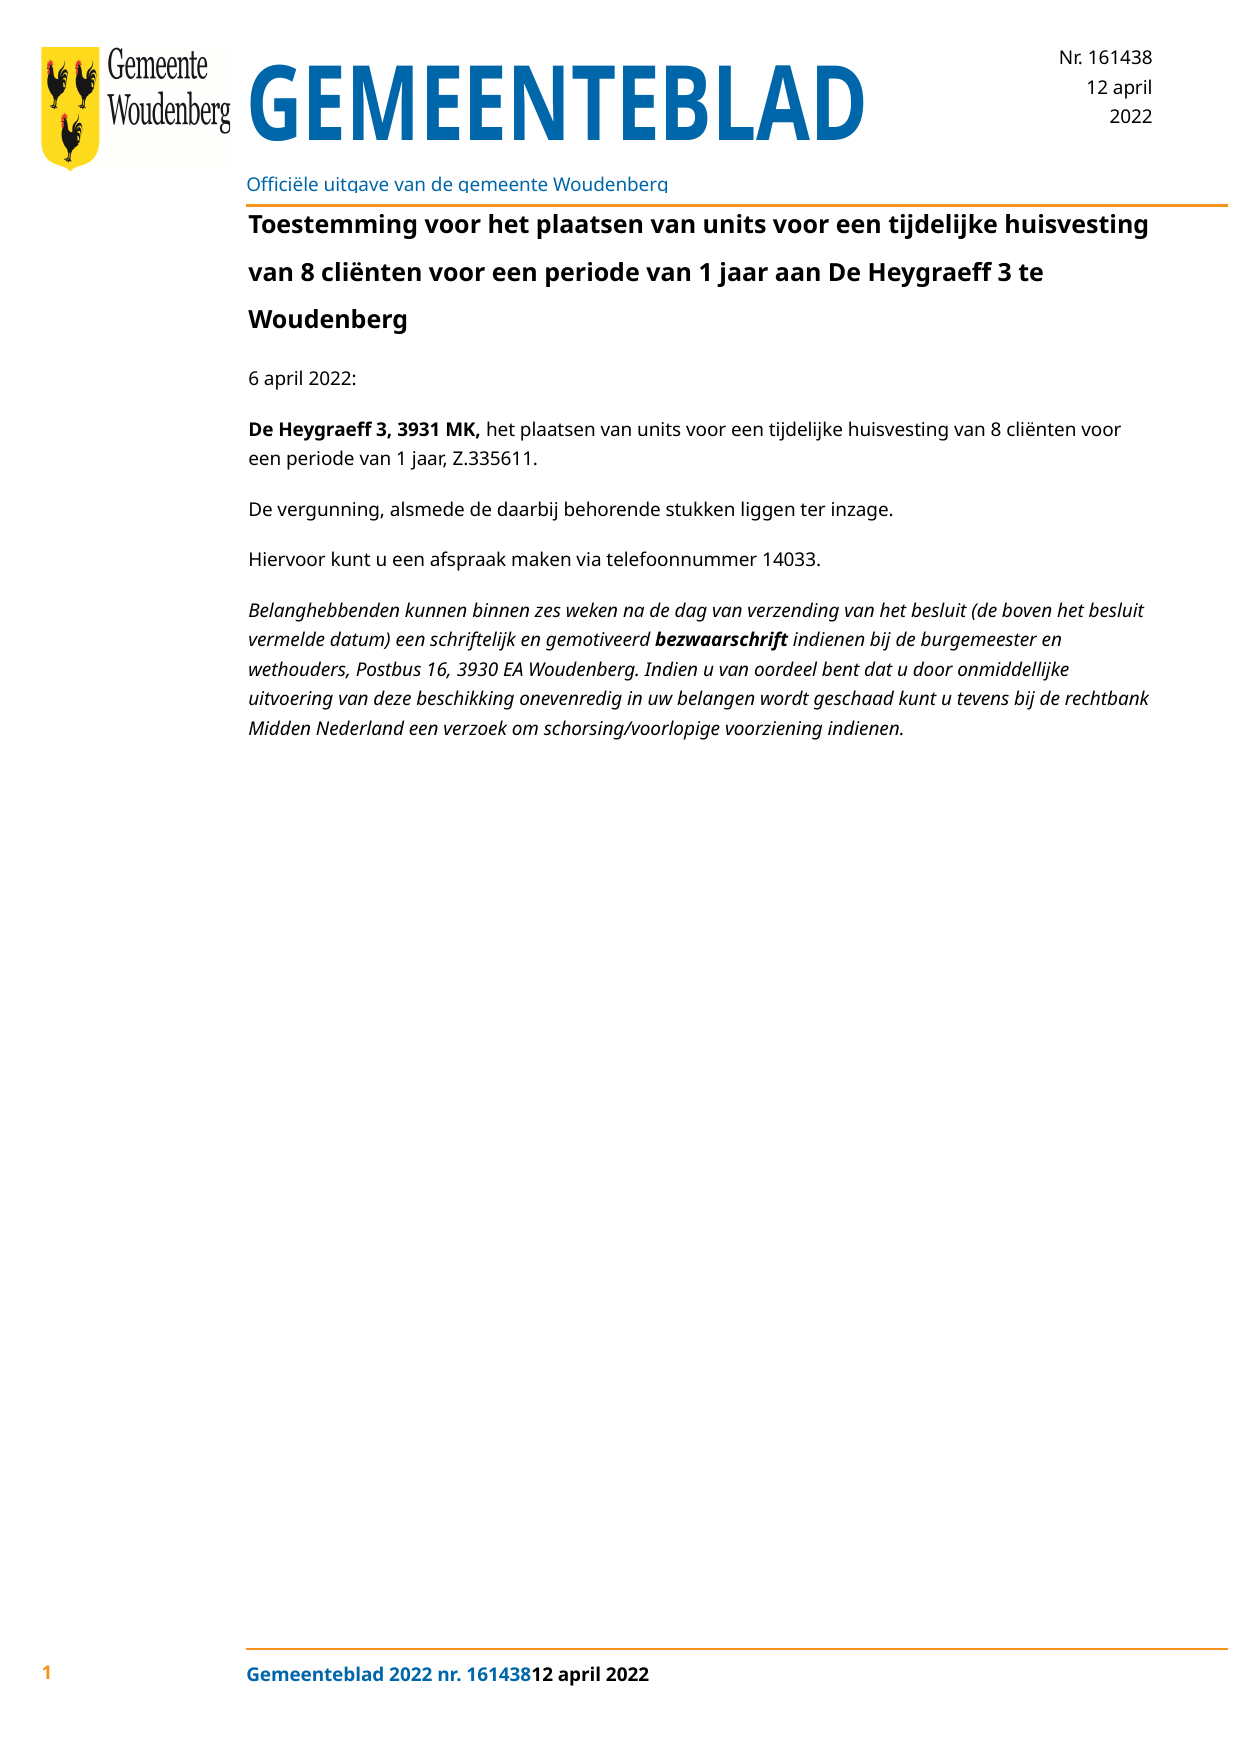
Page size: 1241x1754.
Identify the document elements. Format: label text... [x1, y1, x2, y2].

text Hiervoor kunt u een afspraak maken via telefoonnummer 14033. [248, 546, 1152, 572]
text 6 april 2022: [248, 366, 1152, 391]
text Toestemming voor het plaatsen van units voor een tijdelijke huisvesting van 8 cliënten voor een periode van 1 jaar aan De Heygraeff 3 te Woudenberg [248, 207, 1152, 336]
text Belanghebbenden kunnen binnen zes weken na de dag van verzending van het besluit (de boven het besluit vermelde datum) een schriftelijk en gemotiveerd bezwaarschrift indienen bij de burgemeester en wethouders, Postbus 16, 3930 EA Woudenberg. Indien u van oordeel bent dat u door onmiddellijke uitvoering van deze beschikking onevenredig in uw belangen wordt geschaad kunt u tevens bij de rechtbank Midden Nederland een verzoek om schorsing/voorlopige voorziening indienen. [248, 597, 1152, 741]
picture [41, 47, 231, 172]
text De vergunning, alsmede de daarbij behorende stukken liggen ter inzage. [248, 496, 1152, 522]
text De Heygraeff 3, 3931 MK, het plaatsen van units voor een tijdelijke huisvesting van 8 cliënten voor een periode van 1 jaar, Z.335611. [248, 416, 1152, 471]
